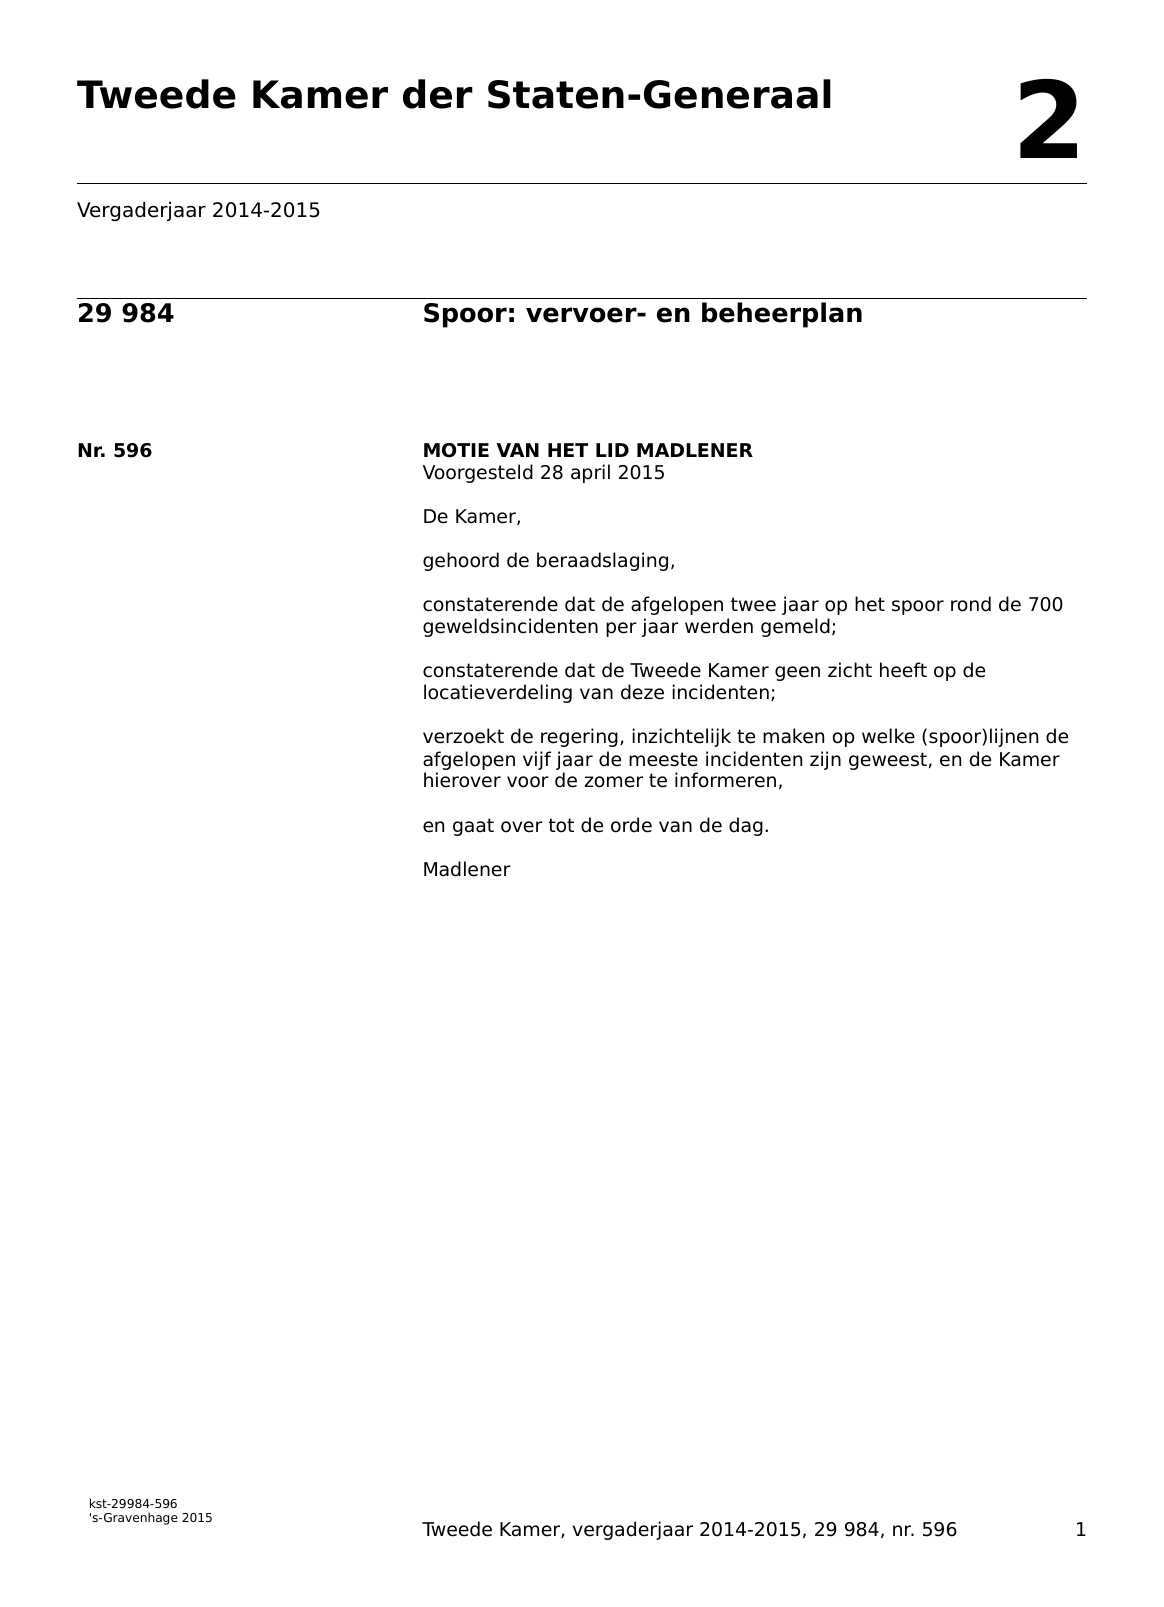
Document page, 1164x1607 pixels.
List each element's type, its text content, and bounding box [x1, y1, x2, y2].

subtitle 29 984 Spoor: vervoer- en beheerplan [77, 299, 1087, 329]
text constaterende dat de afgelopen twee jaar op het spoor rond de 700 geweldsincidenten per jaar werden gemeld; [422, 594, 1087, 638]
table_cell Vergaderjaar 2014-2015 [77, 184, 1087, 298]
text verzoekt de regering, inzichtelijk te maken op welke (spoor)lijnen de afgelopen vijf jaar de meeste incidenten zijn geweest, en de Kamer hierover voor de zomer te informeren, [422, 726, 1087, 792]
text kst-29984-596 [88, 1497, 323, 1511]
table_header Tweede Kamer der Staten-Generaal [77, 59, 886, 183]
subtitle Nr. 596 MOTIE VAN HET LID MADLENER [77, 440, 1087, 462]
text 's-Gravenhage 2015 [88, 1511, 323, 1525]
text en gaat over tot de orde van de dag. [422, 814, 1087, 837]
text constaterende dat de Tweede Kamer geen zicht heeft op de locatieverdeling van deze incidenten; [422, 660, 1087, 704]
text De Kamer, [422, 506, 1087, 528]
table_header 2 [886, 59, 1087, 183]
text gehoord de beraadslaging, [422, 550, 1087, 572]
text Voorgesteld 28 april 2015 [422, 462, 1087, 484]
text Madlener [422, 859, 1087, 881]
